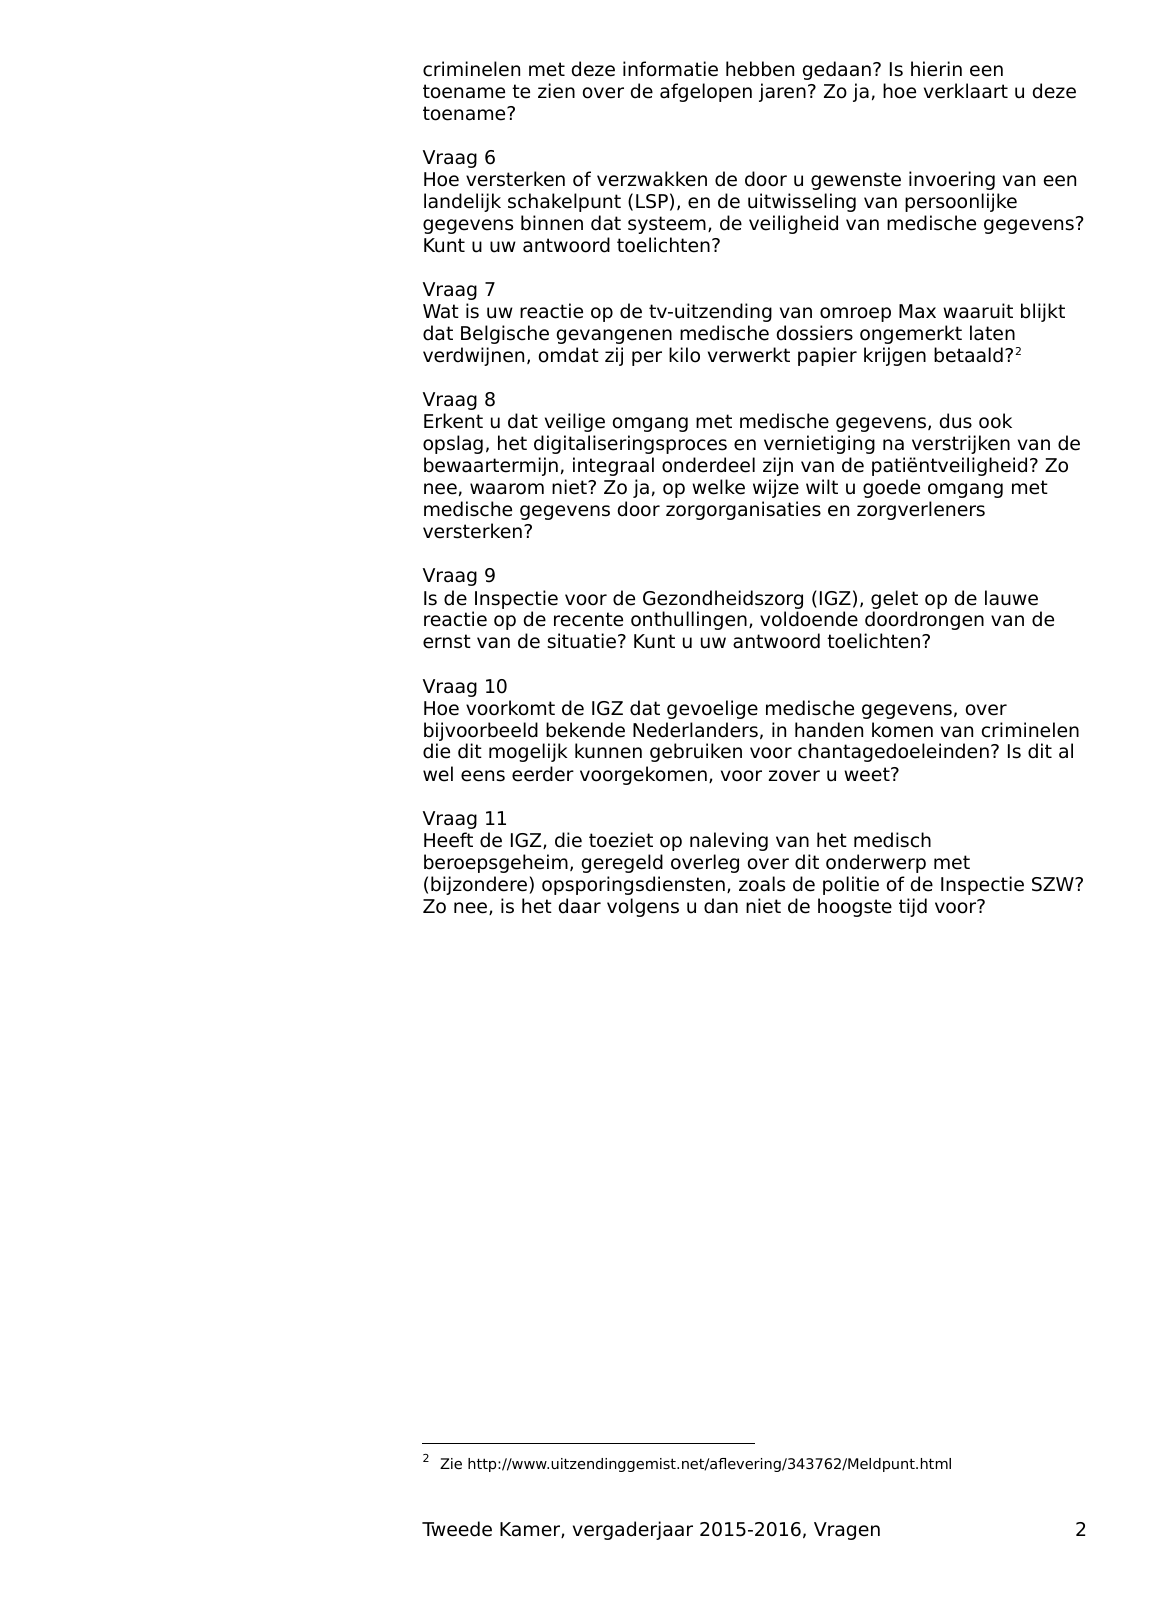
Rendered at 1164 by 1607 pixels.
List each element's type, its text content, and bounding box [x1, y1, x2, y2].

text criminelen met deze informatie hebben gedaan? Is hierin een toename te zien over de afgelopen jaren? Zo ja, hoe verklaart u deze toename? [422, 59, 1087, 125]
text Vraag 9 [422, 565, 1087, 587]
text Heeft de IGZ, die toeziet op naleving van het medisch beroepsgeheim, geregeld overleg over dit onderwerp met (bijzondere) opsporingsdiensten, zoals de politie of de Inspectie SZW? Zo nee, is het daar volgens u dan niet de hoogste tijd voor? [422, 829, 1087, 917]
text Is de Inspectie voor de Gezondheidszorg (IGZ), gelet op de lauwe reactie op de recente onthullingen, voldoende doordrongen van de ernst van de situatie? Kunt u uw antwoord toelichten? [422, 587, 1087, 653]
text Hoe versterken of verzwakken de door u gewenste invoering van een landelijk schakelpunt (LSP), en de uitwisseling van persoonlijke gegevens binnen dat systeem, de veiligheid van medische gegevens? Kunt u uw antwoord toelichten? [422, 169, 1087, 257]
text Wat is uw reactie op de tv-uitzending van omroep Max waaruit blijkt dat Belgische gevangenen medische dossiers ongemerkt laten verdwijnen, omdat zij per kilo verwerkt papier krijgen betaald? [422, 301, 1087, 367]
text Vraag 6 [422, 147, 1087, 169]
text Vraag 10 [422, 676, 1087, 697]
text Vraag 7 [422, 279, 1087, 301]
text Erkent u dat veilige omgang met medische gegevens, dus ook opslag, het digitaliseringsproces en vernietiging na verstrijken van de bewaartermijn, integraal onderdeel zijn van de patiëntveiligheid? Zo nee, waarom niet? Zo ja, op welke wijze wilt u goede omgang met medische gegevens door zorgorganisaties en zorgverleners versterken? [422, 411, 1087, 543]
text Vraag 8 [422, 389, 1087, 411]
text Zie http://www.uitzendinggemist.net/aflevering/343762/Meldpunt.html [422, 1452, 1087, 1474]
text Vraag 11 [422, 808, 1087, 829]
text Hoe voorkomt de IGZ dat gevoelige medische gegevens, over bijvoorbeeld bekende Nederlanders, in handen komen van criminelen die dit mogelijk kunnen gebruiken voor chantagedoeleinden? Is dit al wel eens eerder voorgekomen, voor zover u weet? [422, 697, 1087, 785]
